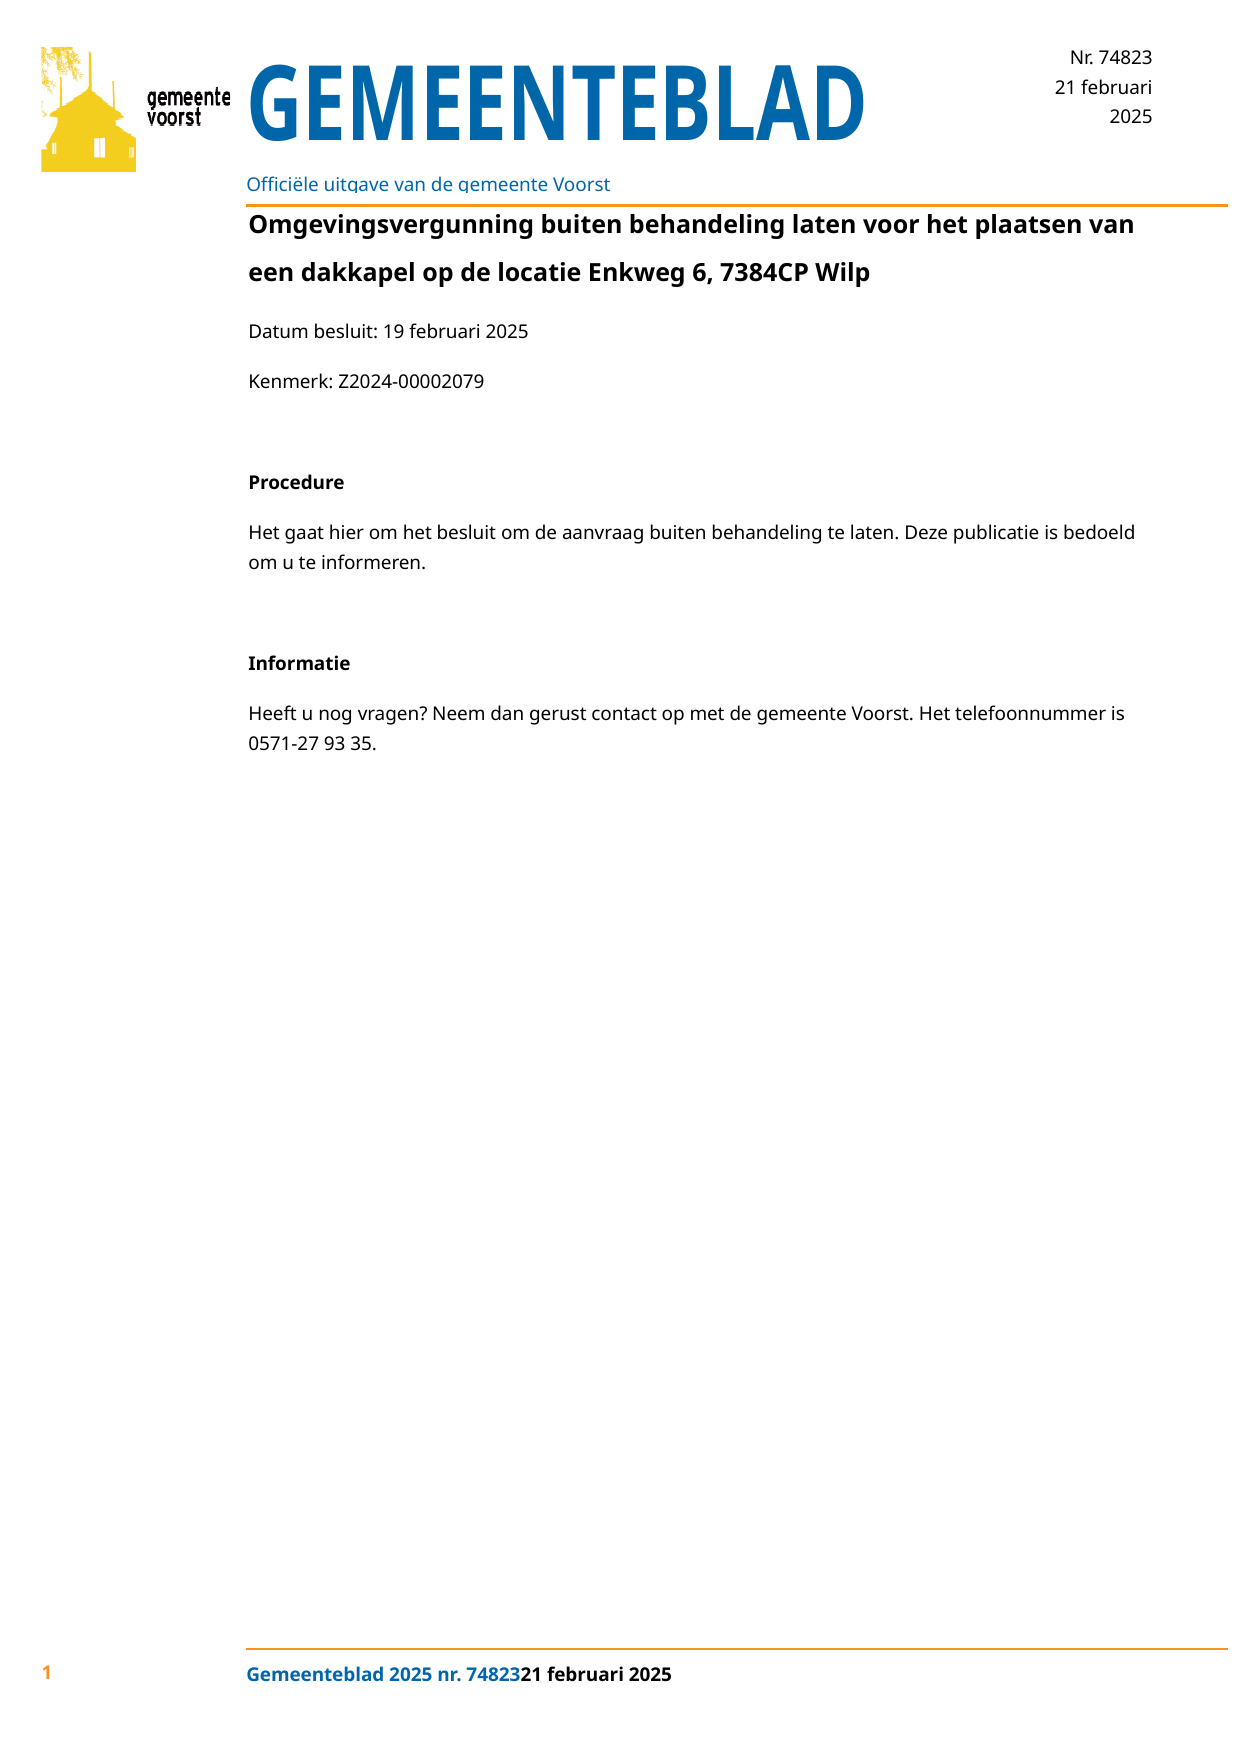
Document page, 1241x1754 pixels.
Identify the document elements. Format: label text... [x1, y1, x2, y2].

picture [41, 47, 231, 172]
text Procedure [248, 469, 1152, 495]
text Omgevingsvergunning buiten behandeling laten voor het plaatsen van een dakkapel op de locatie Enkweg 6, 7384CP Wilp [248, 207, 1152, 288]
text Het gaat hier om het besluit om de aanvraag buiten behandeling te laten. Deze publicatie is bedoeld om u te informeren. [248, 519, 1152, 575]
text Kenmerk: Z2024-00002079 [248, 368, 1152, 394]
text Informatie [248, 650, 1152, 676]
text Heeft u nog vragen? Neem dan gerust contact op met de gemeente Voorst. Het telefoonnummer is 0571-27 93 35. [248, 700, 1152, 756]
text Datum besluit: 19 februari 2025 [248, 318, 1152, 344]
